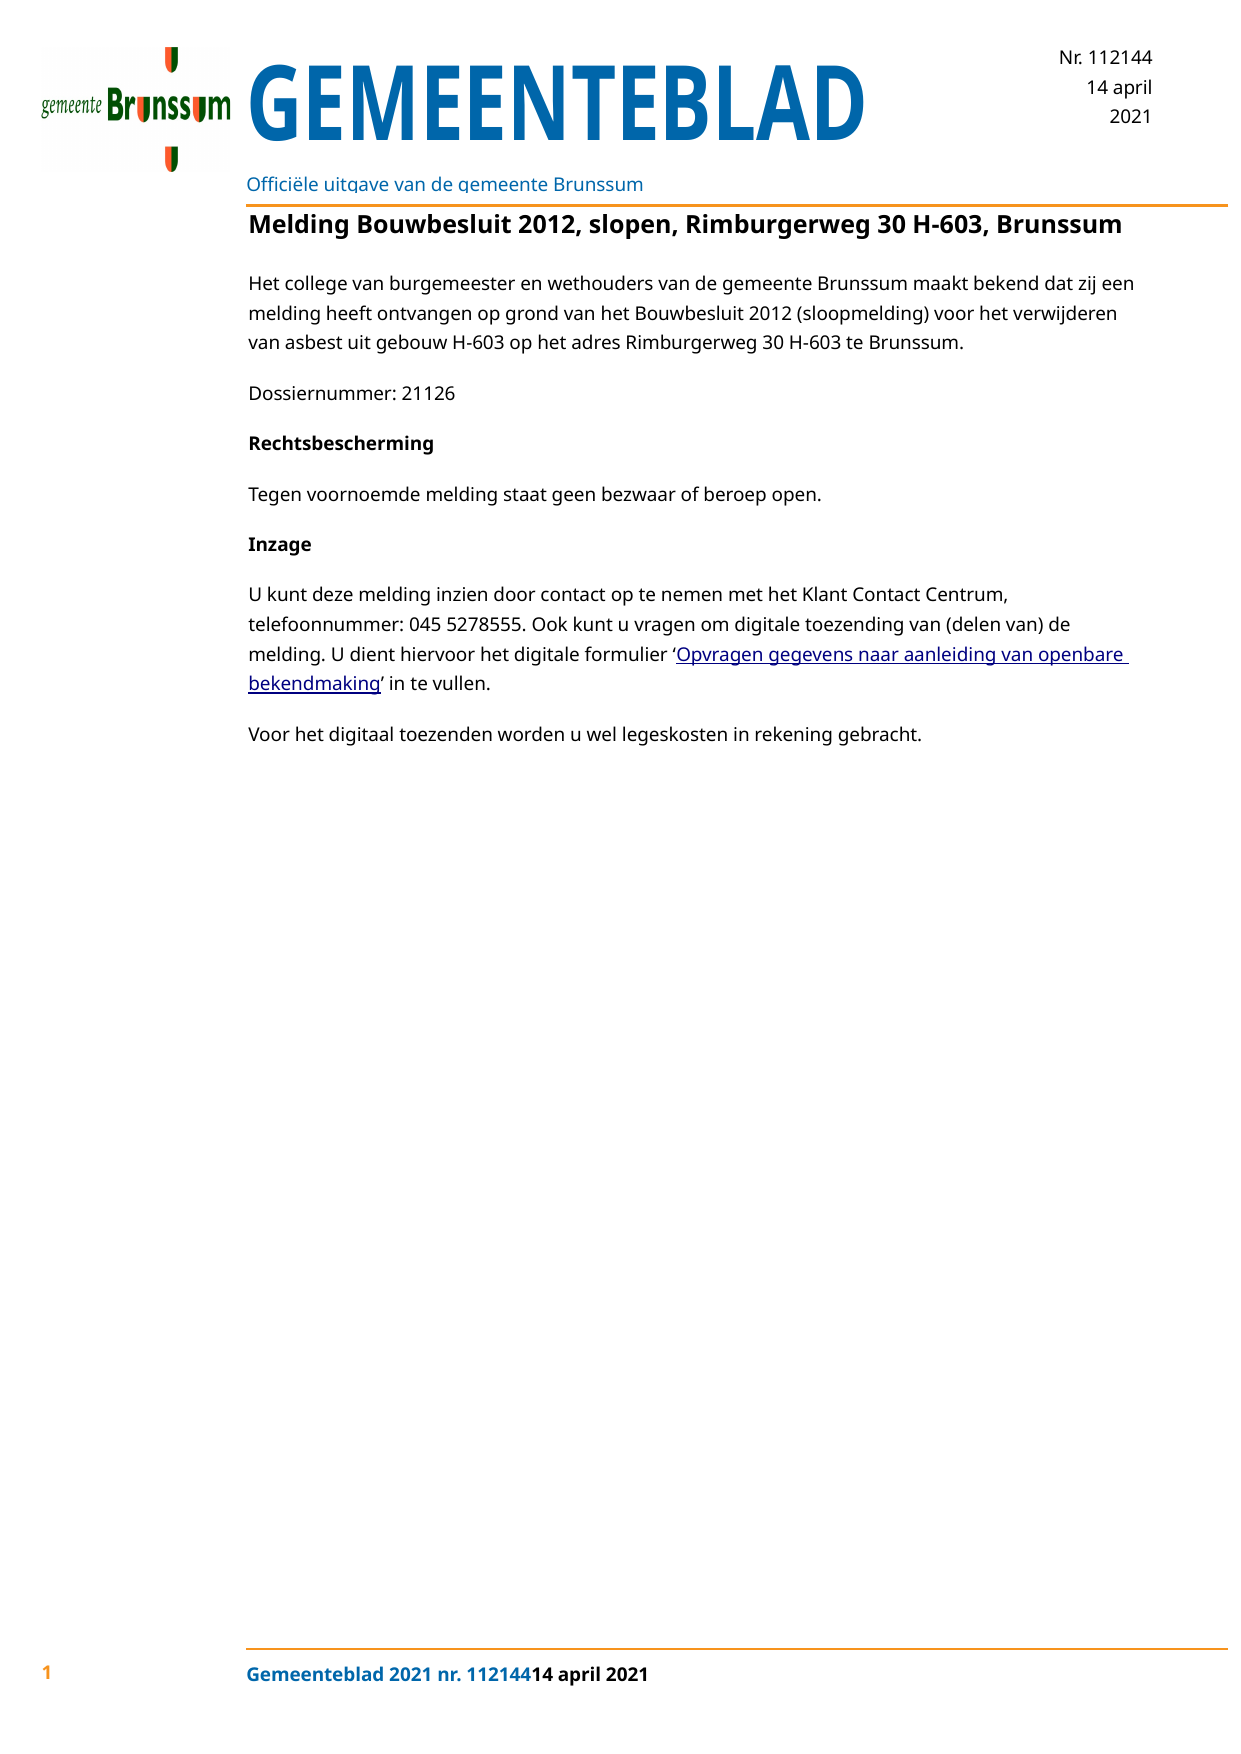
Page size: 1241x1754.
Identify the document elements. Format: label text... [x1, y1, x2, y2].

picture [41, 47, 231, 172]
text Het college van burgemeester en wethouders van de gemeente Brunssum maakt bekend dat zij een melding heeft ontvangen op grond van het Bouwbesluit 2012 (sloopmelding) voor het verwijderen van asbest uit gebouw H-603 op het adres Rimburgerweg 30 H-603 te Brunssum. [248, 270, 1152, 355]
text Rechtsbescherming [248, 430, 1152, 456]
text Melding Bouwbesluit 2012, slopen, Rimburgerweg 30 H-603, Brunssum [248, 207, 1152, 241]
text Voor het digitaal toezenden worden u wel legeskosten in rekening gebracht. [248, 721, 1152, 746]
text Inzage [248, 531, 1152, 557]
text Tegen voornoemde melding staat geen bezwaar of beroep open. [248, 481, 1152, 506]
text Dossiernummer: 21126 [248, 380, 1152, 406]
text U kunt deze melding inzien door contact op te nemen met het Klant Contact Centrum, telefoonnummer: 045 5278555. Ook kunt u vragen om digitale toezending van (delen van) de melding. U dient hiervoor het digitale formulier ‘Opvragen gegevens naar aanleiding van openbare bekendmaking’ in te vullen. [248, 582, 1152, 696]
